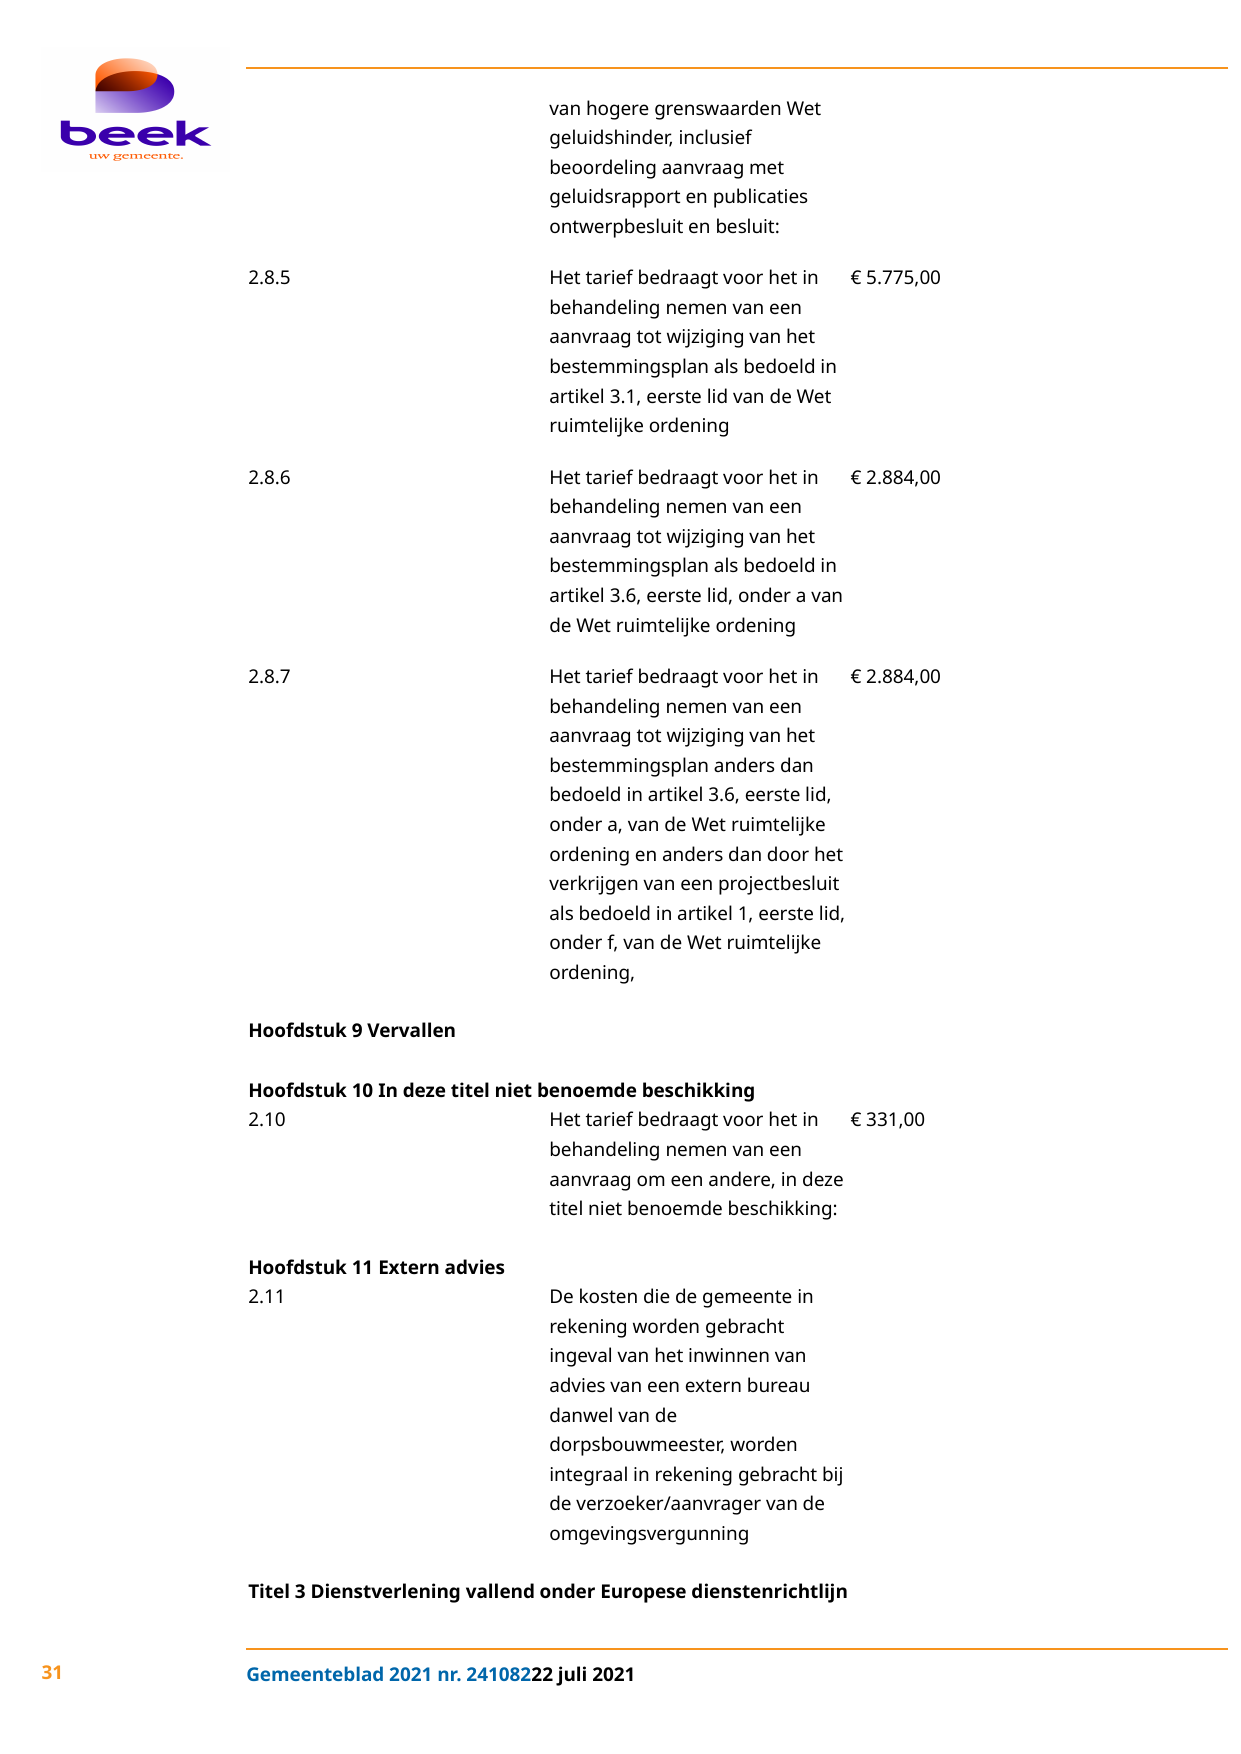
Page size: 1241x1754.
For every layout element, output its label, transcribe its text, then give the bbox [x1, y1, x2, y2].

table_cell Het tarief bedraagt voor het in behandeling nemen van een aanvraag tot wijziging van het bestemmingsplan anders dan bedoeld in artikel 3.6, eerste lid, onder a, van de Wet ruimtelijke ordening en anders dan door het verkrijgen van een projectbesluit als bedoeld in artikel 1, eerste lid, onder f, van de Wet ruimtelijke ordening, [549, 663, 850, 985]
table_header 2.11 [248, 1284, 549, 1546]
table_cell [549, 638, 850, 663]
table_cell 2.8.5 [248, 265, 549, 438]
table_cell € 2.884,00 [850, 663, 1152, 985]
table_cell [850, 95, 1152, 239]
table_header 2.10 [248, 1107, 549, 1221]
table_cell [248, 438, 549, 464]
table_cell Het tarief bedraagt voor het in behandeling nemen van een aanvraag tot wijziging van het bestemmingsplan als bedoeld in artikel 3.1, eerste lid van de Wet ruimtelijke ordening [549, 265, 850, 438]
table_cell [850, 638, 1152, 663]
text Hoofdstuk 9 Vervallen [248, 1018, 1152, 1043]
text Hoofdstuk 11 Extern advies [248, 1254, 1152, 1279]
table_cell [850, 239, 1152, 264]
table_cell [549, 239, 850, 264]
table_cell € 2.884,00 [850, 464, 1152, 638]
table_header [850, 1284, 1152, 1546]
table_cell [850, 438, 1152, 464]
table_cell 2.8.7 [248, 663, 549, 985]
table_cell [549, 438, 850, 464]
table_cell € 5.775,00 [850, 265, 1152, 438]
table_header € 331,00 [850, 1107, 1152, 1221]
text Hoofdstuk 10 In deze titel niet benoemde beschikking [248, 1077, 1152, 1103]
table_cell [248, 638, 549, 663]
table_cell Het tarief bedraagt voor het in behandeling nemen van een aanvraag tot wijziging van het bestemmingsplan als bedoeld in artikel 3.6, eerste lid, onder a van de Wet ruimtelijke ordening [549, 464, 850, 638]
table_header Het tarief bedraagt voor het in behandeling nemen van een aanvraag om een andere, in deze titel niet benoemde beschikking: [549, 1107, 850, 1221]
table_header De kosten die de gemeente in rekening worden gebracht ingeval van het inwinnen van advies van een extern bureau danwel van de dorpsbouwmeester, worden integraal in rekening gebracht bij de verzoeker/aanvrager van de omgevingsvergunning [549, 1284, 850, 1546]
picture [41, 47, 231, 172]
table_cell van hogere grenswaarden Wet geluidshinder, inclusief beoordeling aanvraag met geluidsrapport en publicaties ontwerpbesluit en besluit: [549, 95, 850, 239]
table_cell [248, 95, 549, 239]
text Titel 3 Dienstverlening vallend onder Europese dienstenrichtlijn [248, 1579, 1152, 1604]
table_cell 2.8.6 [248, 464, 549, 638]
table_cell [248, 239, 549, 264]
